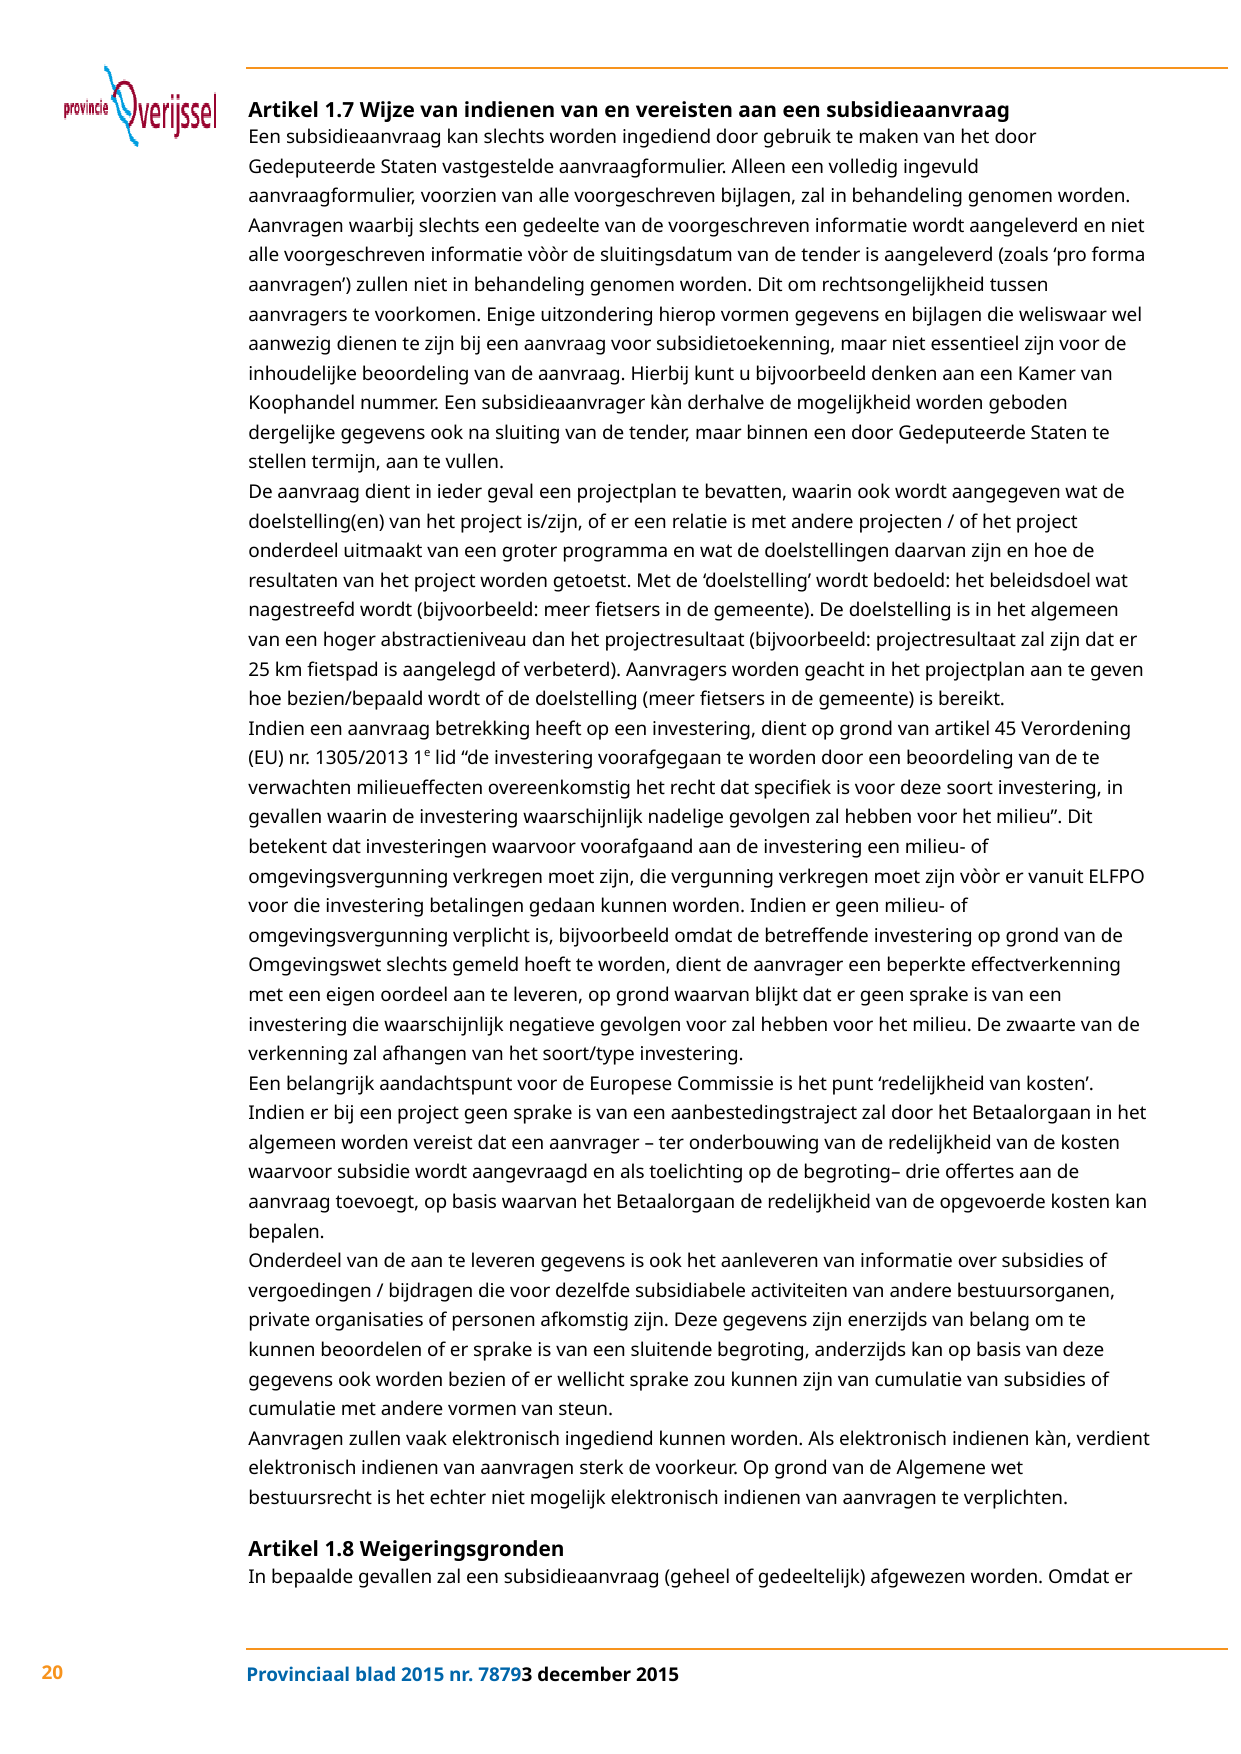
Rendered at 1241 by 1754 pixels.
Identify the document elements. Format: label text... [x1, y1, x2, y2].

text Indien een aanvraag betrekking heeft op een investering, dient op grond van artikel 45 Verordening (EU) nr. 1305/2013 1e lid “de investering voorafgegaan te worden door een beoordeling van de te verwachten milieueffecten overeenkomstig het recht dat specifiek is voor deze soort investering, in gevallen waarin de investering waarschijnlijk nadelige gevolgen zal hebben voor het milieu”. Dit betekent dat investeringen waarvoor voorafgaand aan de investering een milieu- of omgevingsvergunning verkregen moet zijn, die vergunning verkregen moet zijn vòòr er vanuit ELFPO voor die investering betalingen gedaan kunnen worden. Indien er geen milieu- of omgevingsvergunning verplicht is, bijvoorbeeld omdat de betreffende investering op grond van de Omgevingswet slechts gemeld hoeft te worden, dient de aanvrager een beperkte effectverkenning met een eigen oordeel aan te leveren, op grond waarvan blijkt dat er geen sprake is van een investering die waarschijnlijk negatieve gevolgen voor zal hebben voor het milieu. De zwaarte van de verkenning zal afhangen van het soort/type investering. [248, 715, 1152, 1066]
text In bepaalde gevallen zal een subsidieaanvraag (geheel of gedeeltelijk) afgewezen worden. Omdat er [248, 1563, 1152, 1589]
text Artikel 1.8 Weigeringsgronden [248, 1534, 1152, 1563]
text Aanvragen zullen vaak elektronisch ingediend kunnen worden. Als elektronisch indienen kàn, verdient elektronisch indienen van aanvragen sterk de voorkeur. Op grond van de Algemene wet bestuursrecht is het echter niet mogelijk elektronisch indienen van aanvragen te verplichten. [248, 1425, 1152, 1510]
text De aanvraag dient in ieder geval een projectplan te bevatten, waarin ook wordt aangegeven wat de doelstelling(en) van het project is/zijn, of er een relatie is met andere projecten / of het project onderdeel uitmaakt van een groter programma en wat de doelstellingen daarvan zijn en hoe de resultaten van het project worden getoetst. Met de ‘doelstelling’ wordt bedoeld: het beleidsdoel wat nagestreefd wordt (bijvoorbeeld: meer fietsers in de gemeente). De doelstelling is in het algemeen van een hoger abstractieniveau dan het projectresultaat (bijvoorbeeld: projectresultaat zal zijn dat er 25 km fietspad is aangelegd of verbeterd). Aanvragers worden geacht in het projectplan aan te geven hoe bezien/bepaald wordt of de doelstelling (meer fietsers in de gemeente) is bereikt. [248, 478, 1152, 711]
text Artikel 1.7 Wijze van indienen van en vereisten aan een subsidieaanvraag [248, 95, 1152, 123]
text Een subsidieaanvraag kan slechts worden ingediend door gebruik te maken van het door Gedeputeerde Staten vastgestelde aanvraagformulier. Alleen een volledig ingevuld aanvraagformulier, voorzien van alle voorgeschreven bijlagen, zal in behandeling genomen worden. Aanvragen waarbij slechts een gedeelte van de voorgeschreven informatie wordt aangeleverd en niet alle voorgeschreven informatie vòòr de sluitingsdatum van de tender is aangeleverd (zoals ‘pro forma aanvragen’) zullen niet in behandeling genomen worden. Dit om rechtsongelijkheid tussen aanvragers te voorkomen. Enige uitzondering hierop vormen gegevens en bijlagen die weliswaar wel aanwezig dienen te zijn bij een aanvraag voor subsidietoekenning, maar niet essentieel zijn voor de inhoudelijke beoordeling van de aanvraag. Hierbij kunt u bijvoorbeeld denken aan een Kamer van Koophandel nummer. Een subsidieaanvrager kàn derhalve de mogelijkheid worden geboden dergelijke gegevens ook na sluiting van de tender, maar binnen een door Gedeputeerde Staten te stellen termijn, aan te vullen. [248, 123, 1152, 474]
text Onderdeel van de aan te leveren gegevens is ook het aanleveren van informatie over subsidies of vergoedingen / bijdragen die voor dezelfde subsidiabele activiteiten van andere bestuursorganen, private organisaties of personen afkomstig zijn. Deze gegevens zijn enerzijds van belang om te kunnen beoordelen of er sprake is van een sluitende begroting, anderzijds kan op basis van deze gegevens ook worden bezien of er wellicht sprake zou kunnen zijn van cumulatie van subsidies of cumulatie met andere vormen van steun. [248, 1247, 1152, 1421]
picture [41, 47, 231, 172]
text Een belangrijk aandachtspunt voor de Europese Commissie is het punt ‘redelijkheid van kosten’. Indien er bij een project geen sprake is van een aanbestedingstraject zal door het Betaalorgaan in het algemeen worden vereist dat een aanvrager – ter onderbouwing van de redelijkheid van de kosten waarvoor subsidie wordt aangevraagd en als toelichting op de begroting– drie offertes aan de aanvraag toevoegt, op basis waarvan het Betaalorgaan de redelijkheid van de opgevoerde kosten kan bepalen. [248, 1070, 1152, 1243]
